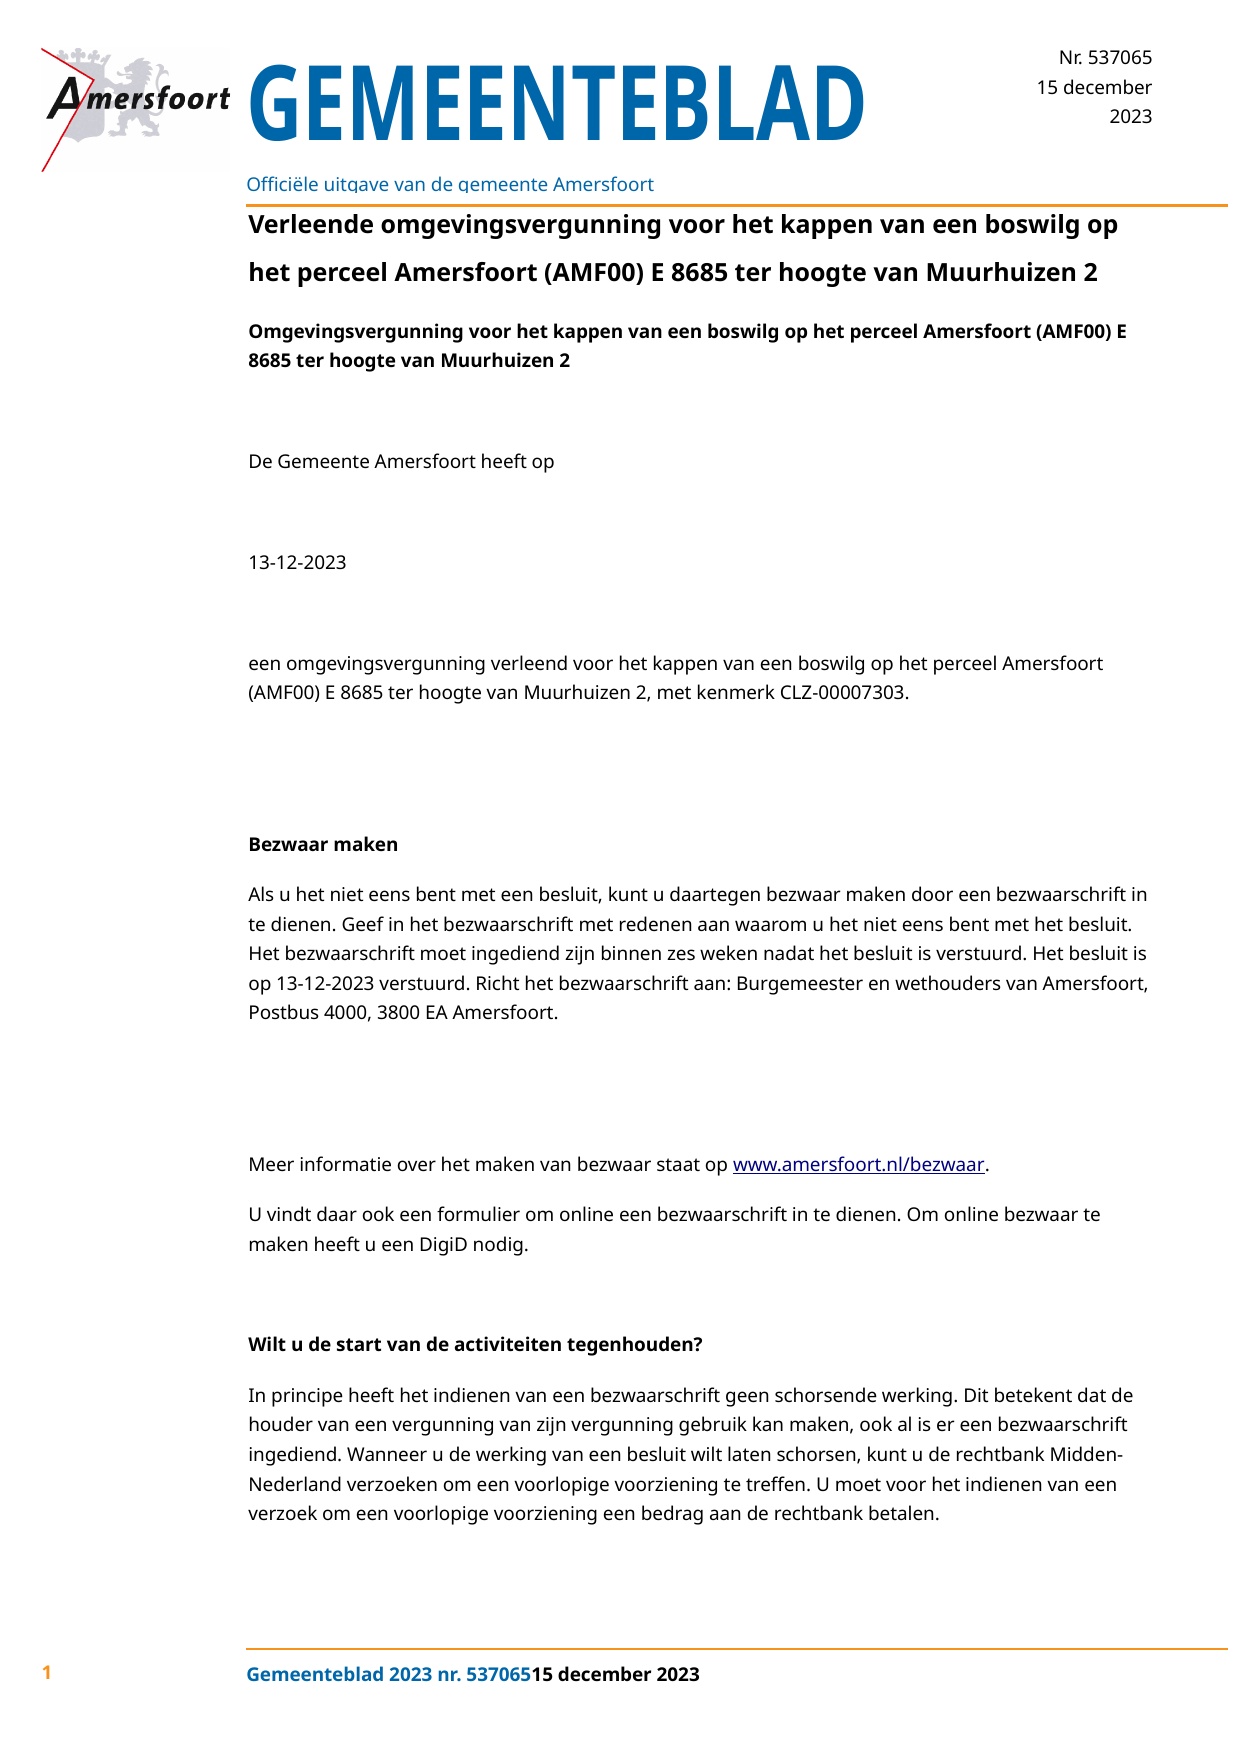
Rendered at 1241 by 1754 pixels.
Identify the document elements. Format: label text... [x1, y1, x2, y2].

text een omgevingsvergunning verleend voor het kappen van een boswilg op het perceel Amersfoort (AMF00) E 8685 ter hoogte van Muurhuizen 2, met kenmerk CLZ-00007303. [248, 650, 1152, 705]
text De Gemeente Amersfoort heeft op [248, 448, 1152, 474]
text Als u het niet eens bent met een besluit, kunt u daartegen bezwaar maken door een bezwaarschrift in te dienen. Geef in het bezwaarschrift met redenen aan waarom u het niet eens bent met het besluit. Het bezwaarschrift moet ingediend zijn binnen zes weken nadat het besluit is verstuurd. Het besluit is op 13-12-2023 verstuurd. Richt het bezwaarschrift aan: Burgemeester en wethouders van Amersfoort, Postbus 4000, 3800 EA Amersfoort. [248, 881, 1152, 1025]
text In principe heeft het indienen van een bezwaarschrift geen schorsende werking. Dit betekent dat de houder van een vergunning van zijn vergunning gebruik kan maken, ook al is er een bezwaarschrift ingediend. Wanneer u de werking van een besluit wilt laten schorsen, kunt u de rechtbank Midden-Nederland verzoeken om een voorlopige voorziening te treffen. U moet voor het indienen van een verzoek om een voorlopige voorziening een bedrag aan de rechtbank betalen. [248, 1382, 1152, 1526]
text Omgevingsvergunning voor het kappen van een boswilg op het perceel Amersfoort (AMF00) E 8685 ter hoogte van Muurhuizen 2 [248, 318, 1152, 373]
text U vindt daar ook een formulier om online een bezwaarschrift in te dienen. Om online bezwaar te maken heeft u een DigiD nodig. [248, 1201, 1152, 1257]
text Verleende omgevingsvergunning voor het kappen van een boswilg op het perceel Amersfoort (AMF00) E 8685 ter hoogte van Muurhuizen 2 [248, 207, 1152, 288]
picture [41, 47, 231, 172]
text 13-12-2023 [248, 549, 1152, 575]
text Wilt u de start van de activiteiten tegenhouden? [248, 1332, 1152, 1357]
text Bezwaar maken [248, 831, 1152, 857]
text Meer informatie over het maken van bezwaar staat op www.amersfoort.nl/bezwaar. [248, 1151, 1152, 1177]
